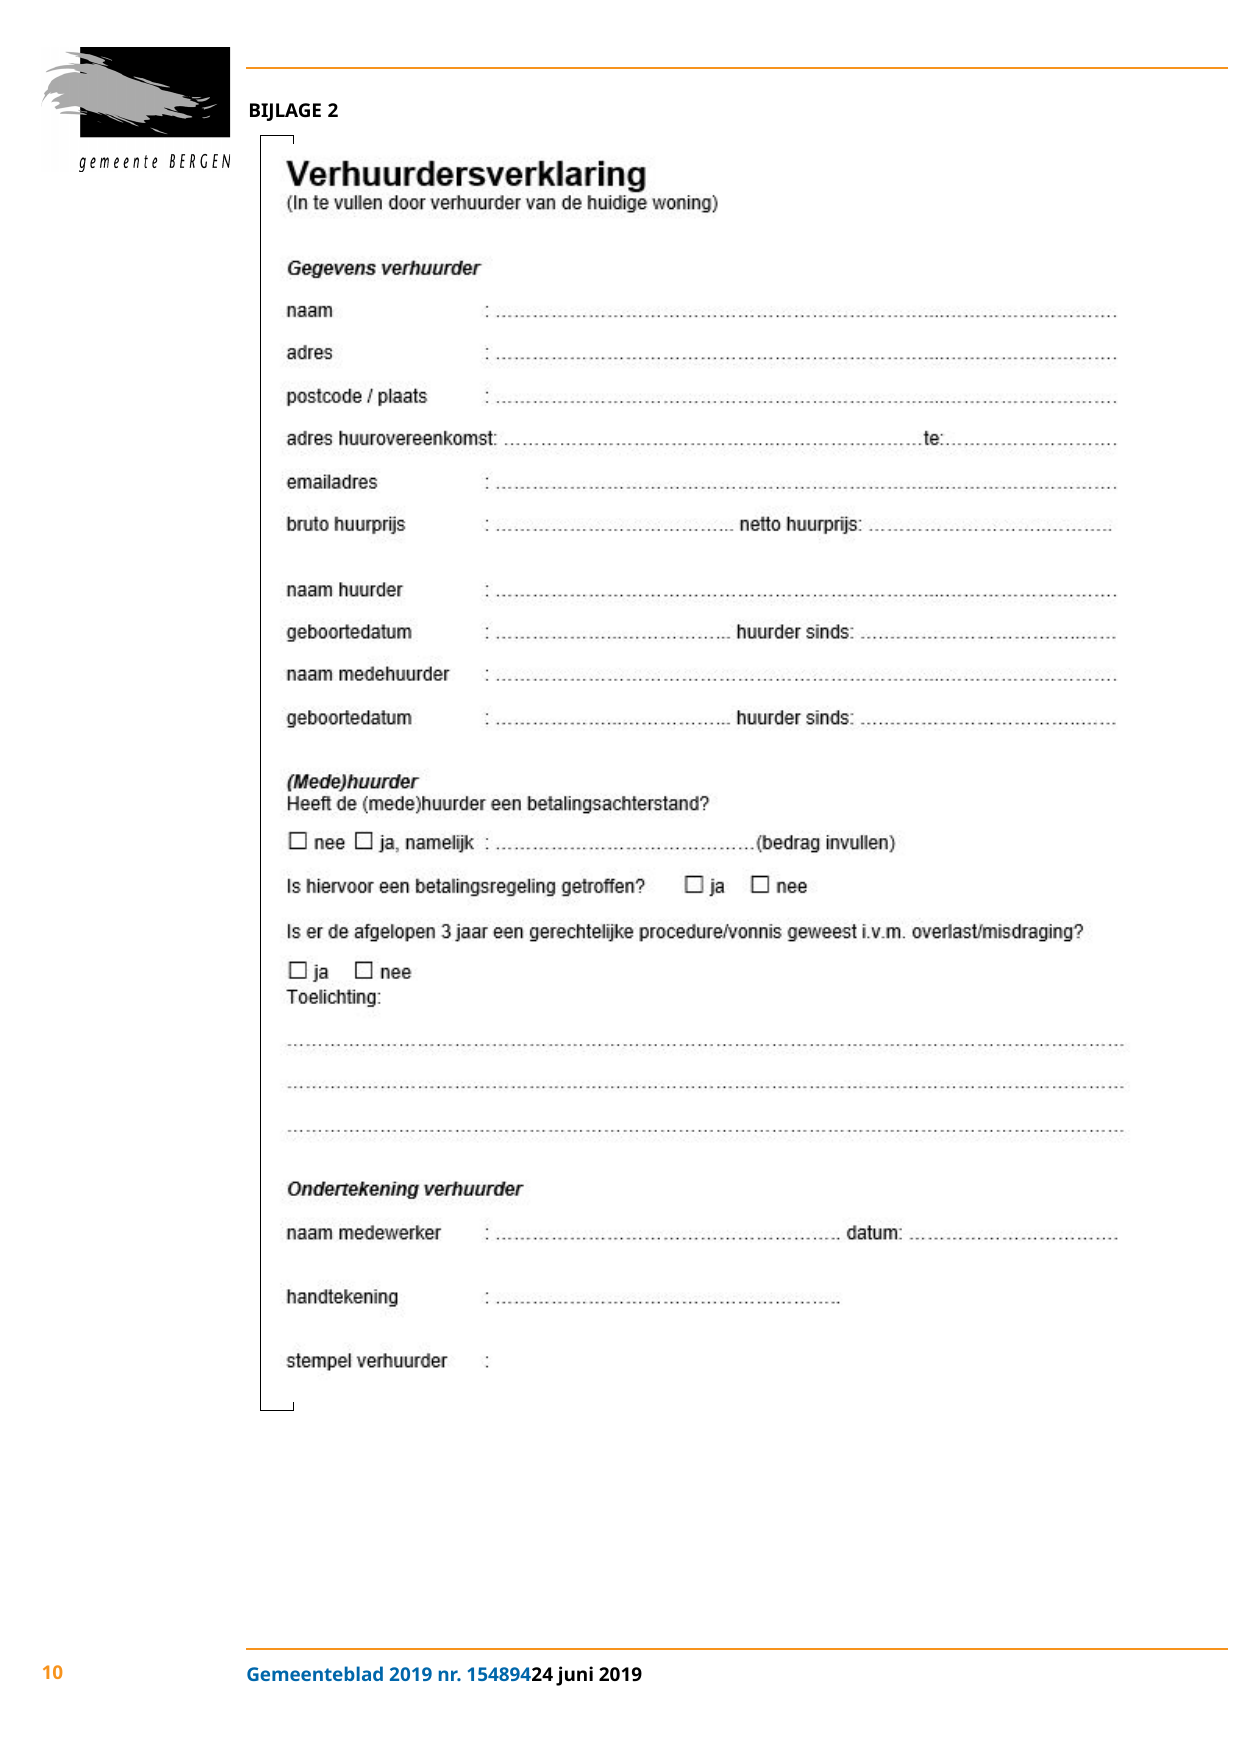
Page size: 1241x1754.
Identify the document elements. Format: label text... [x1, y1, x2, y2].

text BIJLAGE 2 [248, 95, 1152, 123]
picture [41, 47, 231, 172]
picture [268, 144, 1155, 1402]
